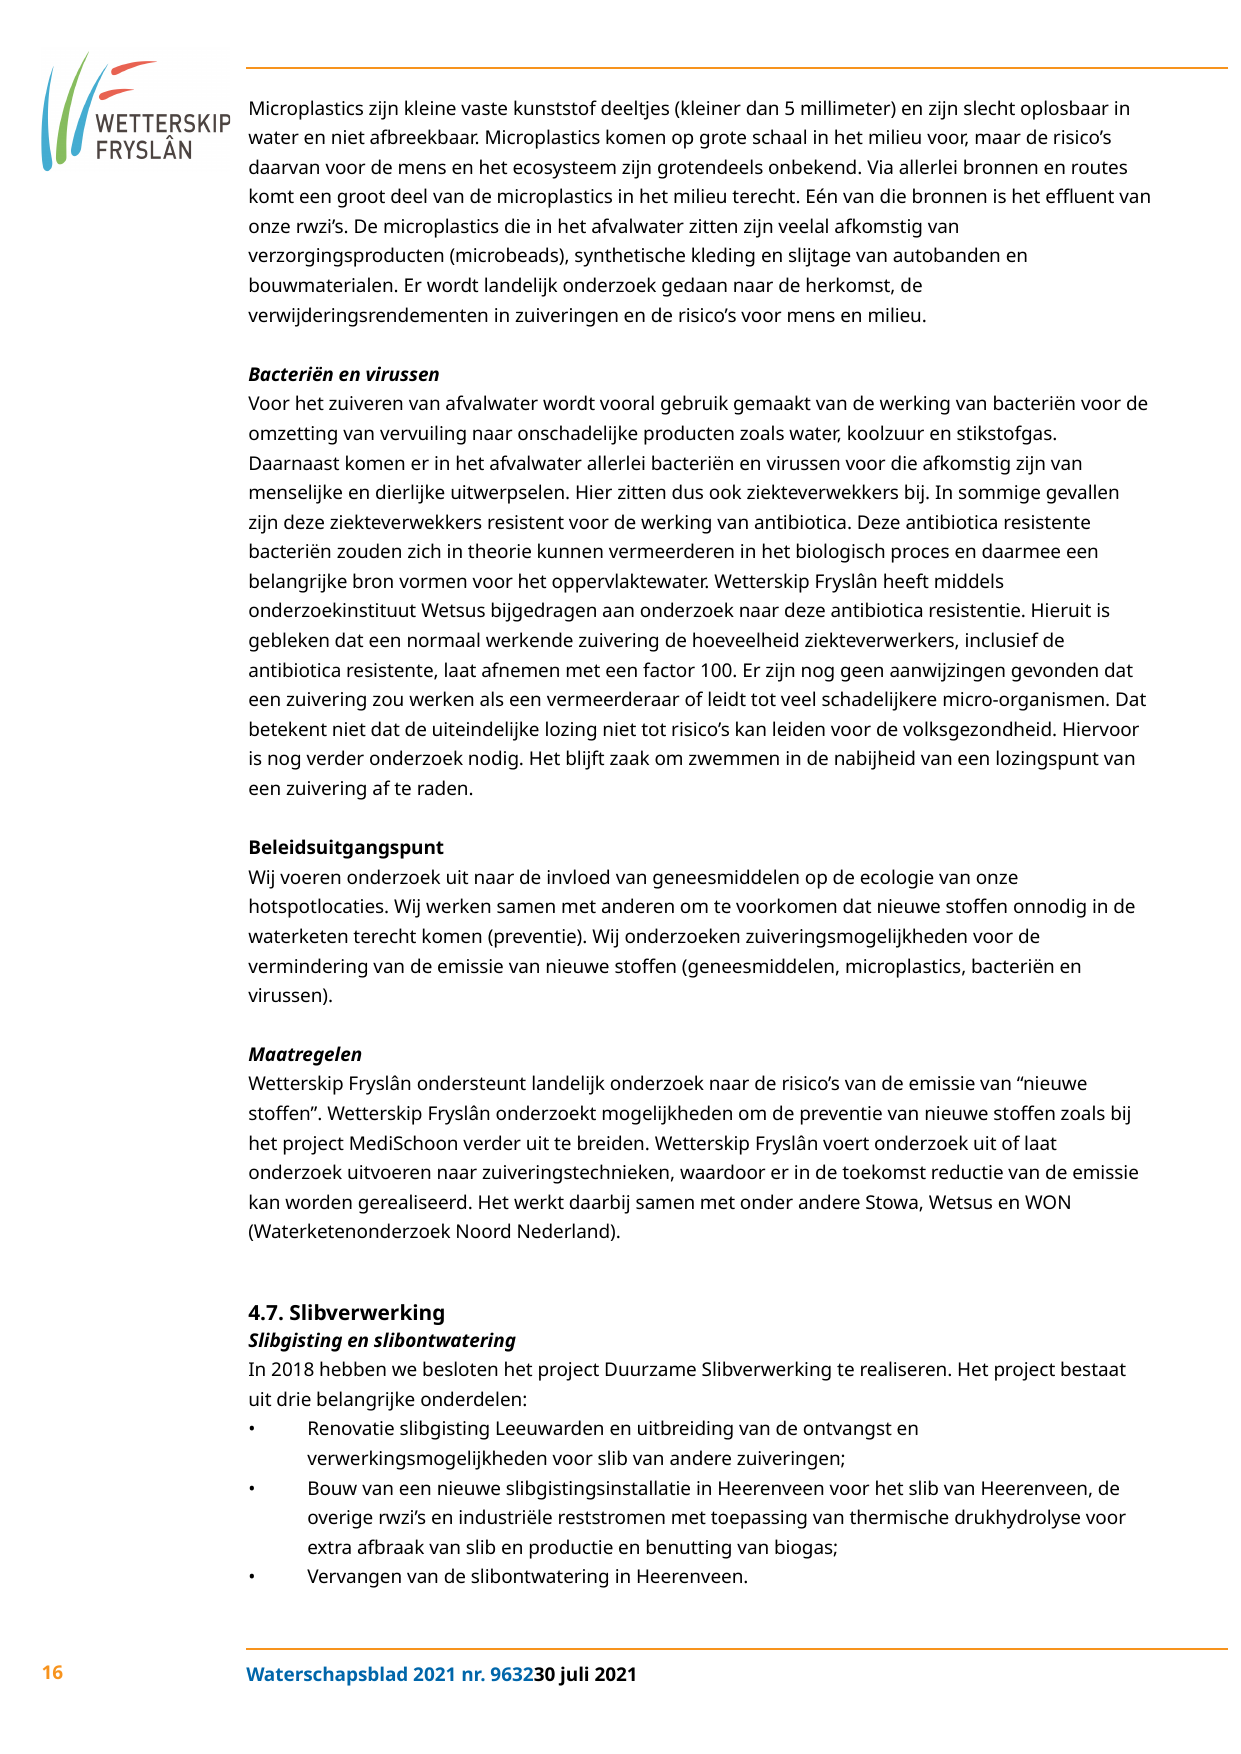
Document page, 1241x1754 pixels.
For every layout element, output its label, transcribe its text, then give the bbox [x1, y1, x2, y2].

text Voor het zuiveren van afvalwater wordt vooral gebruik gemaakt van de werking van bacteriën voor de omzetting van vervuiling naar onschadelijke producten zoals water, koolzuur en stikstofgas. Daarnaast komen er in het afvalwater allerlei bacteriën en virussen voor die afkomstig zijn van menselijke en dierlijke uitwerpselen. Hier zitten dus ook ziekteverwekkers bij. In sommige gevallen zijn deze ziekteverwekkers resistent voor de werking van antibiotica. Deze antibiotica resistente bacteriën zouden zich in theorie kunnen vermeerderen in het biologisch proces en daarmee een belangrijke bron vormen voor het oppervlaktewater. Wetterskip Fryslân heeft middels onderzoekinstituut Wetsus bijgedragen aan onderzoek naar deze antibiotica resistentie. Hieruit is gebleken dat een normaal werkende zuivering de hoeveelheid ziekteverwerkers, inclusief de antibiotica resistente, laat afnemen met een factor 100. Er zijn nog geen aanwijzingen gevonden dat een zuivering zou werken als een vermeerderaar of leidt tot veel schadelijkere micro-organismen. Dat betekent niet dat de uiteindelijke lozing niet tot risico’s kan leiden voor de volksgezondheid. Hiervoor is nog verder onderzoek nodig. Het blijft zaak om zwemmen in de nabijheid van een lozingspunt van een zuivering af te raden. [248, 391, 1152, 801]
list Vervangen van de slibontwatering in Heerenveen. [248, 1563, 1152, 1589]
text Bacteriën en virussen [248, 361, 1152, 387]
text Wetterskip Fryslân ondersteunt landelijk onderzoek naar de risico’s van de emissie van “nieuwe stoffen”. Wetterskip Fryslân onderzoekt mogelijkheden om de preventie van nieuwe stoffen zoals bij het project MediSchoon verder uit te breiden. Wetterskip Fryslân voert onderzoek uit of laat onderzoek uitvoeren naar zuiveringstechnieken, waardoor er in de toekomst reductie van de emissie kan worden gerealiseerd. Het werkt daarbij samen met onder andere Stowa, Wetsus en WON (Waterketenonderzoek Noord Nederland). [248, 1071, 1152, 1244]
text Maatregelen [248, 1041, 1152, 1067]
text 4.7. Slibverwerking [248, 1298, 1152, 1327]
list Bouw van een nieuwe slibgistingsinstallatie in Heerenveen voor het slib van Heerenveen, de overige rwzi’s en industriële reststromen met toepassing van thermische drukhydrolyse voor extra afbraak van slib en productie en benutting van biogas; [248, 1475, 1152, 1560]
picture [41, 47, 231, 172]
text Microplastics zijn kleine vaste kunststof deeltjes (kleiner dan 5 millimeter) en zijn slecht oplosbaar in water en niet afbreekbaar. Microplastics komen op grote schaal in het milieu voor, maar de risico’s daarvan voor de mens en het ecosysteem zijn grotendeels onbekend. Via allerlei bronnen en routes komt een groot deel van de microplastics in het milieu terecht. Eén van die bronnen is het effluent van onze rwzi’s. De microplastics die in het afvalwater zitten zijn veelal afkomstig van verzorgingsproducten (microbeads), synthetische kleding en slijtage van autobanden en bouwmaterialen. Er wordt landelijk onderzoek gedaan naar de herkomst, de verwijderingsrendementen in zuiveringen en de risico’s voor mens en milieu. [248, 95, 1152, 328]
text Slibgisting en slibontwatering [248, 1327, 1152, 1353]
table_header Beleidsuitgangspunt Wij voeren onderzoek uit naar de invloed van geneesmiddelen op de ecologie van onze hotspotlocaties. Wij werken samen met anderen om te voorkomen dat nieuwe stoffen onnodig in de waterketen terecht komen (preventie). Wij onderzoeken zuiveringsmogelijkheden voor de vermindering van de emissie van nieuwe stoffen (geneesmiddelen, microplastics, bacteriën en virussen). [248, 835, 1152, 1008]
text In 2018 hebben we besloten het project Duurzame Slibverwerking te realiseren. Het project bestaat uit drie belangrijke onderdelen: [248, 1356, 1152, 1412]
list Renovatie slibgisting Leeuwarden en uitbreiding van de ontvangst en verwerkingsmogelijkheden voor slib van andere zuiveringen; [248, 1416, 1152, 1471]
